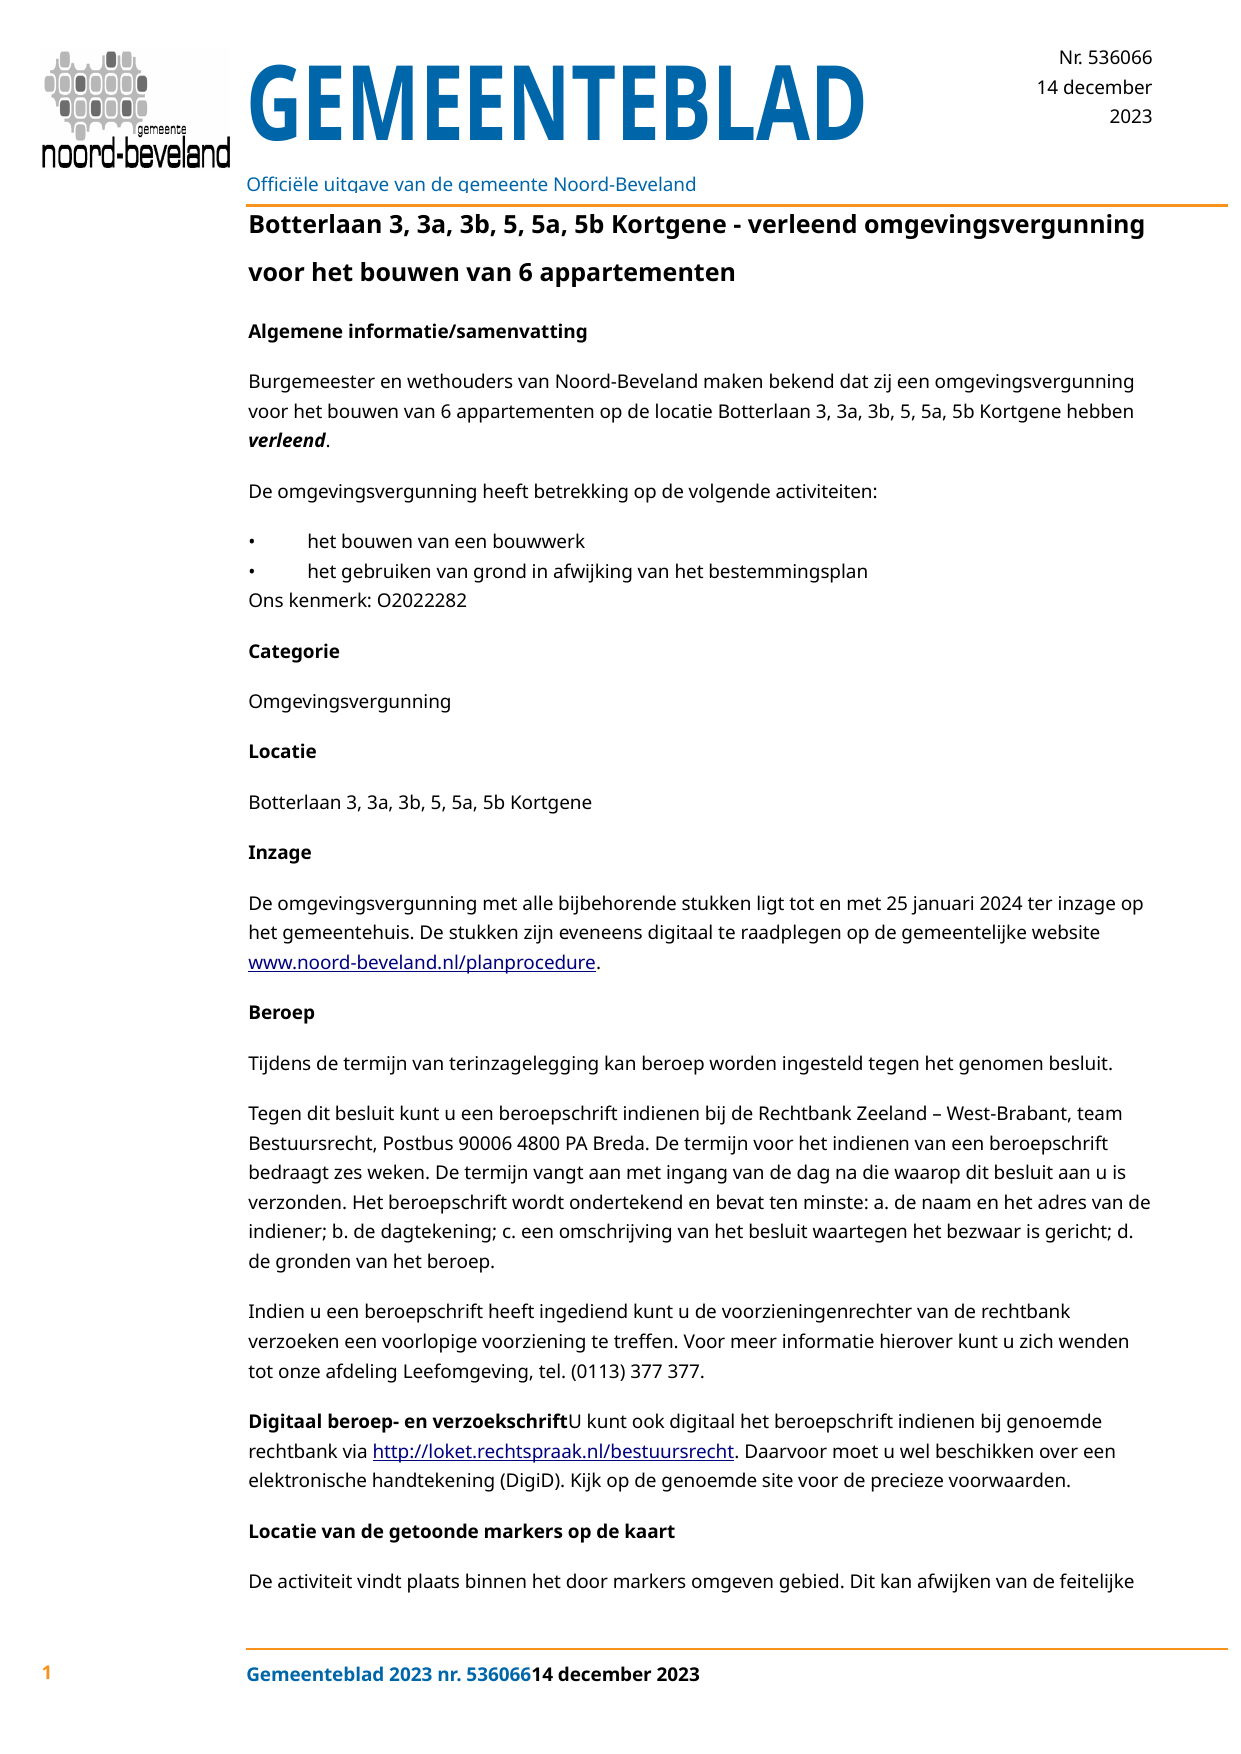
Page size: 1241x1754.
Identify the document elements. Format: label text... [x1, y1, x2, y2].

text Categorie [248, 638, 1152, 664]
text Beroep [248, 999, 1152, 1025]
list het gebruiken van grond in afwijking van het bestemmingsplan [248, 558, 1152, 584]
text Botterlaan 3, 3a, 3b, 5, 5a, 5b Kortgene - verleend omgevingsvergunning voor het bouwen van 6 appartementen [248, 207, 1152, 288]
text Indien u een beroepschrift heeft ingediend kunt u de voorzieningenrechter van de rechtbank verzoeken een voorlopige voorziening te treffen. Voor meer informatie hierover kunt u zich wenden tot onze afdeling Leefomgeving, tel. (0113) 377 377. [248, 1299, 1152, 1384]
picture [41, 47, 231, 172]
text Botterlaan 3, 3a, 3b, 5, 5a, 5b Kortgene [248, 789, 1152, 815]
text De activiteit vindt plaats binnen het door markers omgeven gebied. Dit kan afwijken van de feitelijke [248, 1568, 1152, 1594]
text Inzage [248, 839, 1152, 865]
text De omgevingsvergunning met alle bijbehorende stukken ligt tot en met 25 januari 2024 ter inzage op het gemeentehuis. De stukken zijn eveneens digitaal te raadplegen op de gemeentelijke website www.noord-beveland.nl/planprocedure. [248, 890, 1152, 975]
text Digitaal beroep- en verzoekschriftU kunt ook digitaal het beroepschrift indienen bij genoemde rechtbank via http://loket.rechtspraak.nl/bestuursrecht. Daarvoor moet u wel beschikken over een elektronische handtekening (DigiD). Kijk op de genoemde site voor de precieze voorwaarden. [248, 1408, 1152, 1493]
list het bouwen van een bouwwerk [248, 528, 1152, 554]
text Ons kenmerk: O2022282 [248, 587, 1152, 613]
text De omgevingsvergunning heeft betrekking op de volgende activiteiten: [248, 478, 1152, 504]
text Algemene informatie/samenvatting [248, 318, 1152, 344]
text Burgemeester en wethouders van Noord-Beveland maken bekend dat zij een omgevingsvergunning voor het bouwen van 6 appartementen op de locatie Botterlaan 3, 3a, 3b, 5, 5a, 5b Kortgene hebben verleend. [248, 368, 1152, 453]
text Locatie [248, 739, 1152, 764]
text Tegen dit besluit kunt u een beroepschrift indienen bij de Rechtbank Zeeland – West-Brabant, team Bestuursrecht, Postbus 90006 4800 PA Breda. De termijn voor het indienen van een beroepschrift bedraagt zes weken. De termijn vangt aan met ingang van de dag na die waarop dit besluit aan u is verzonden. Het beroepschrift wordt ondertekend en bevat ten minste: a. de naam en het adres van de indiener; b. de dagtekening; c. een omschrijving van het besluit waartegen het bezwaar is gericht; d. de gronden van het beroep. [248, 1100, 1152, 1274]
text Omgevingsvergunning [248, 688, 1152, 714]
text Locatie van de getoonde markers op de kaart [248, 1518, 1152, 1544]
text Tijdens de termijn van terinzagelegging kan beroep worden ingesteld tegen het genomen besluit. [248, 1050, 1152, 1076]
